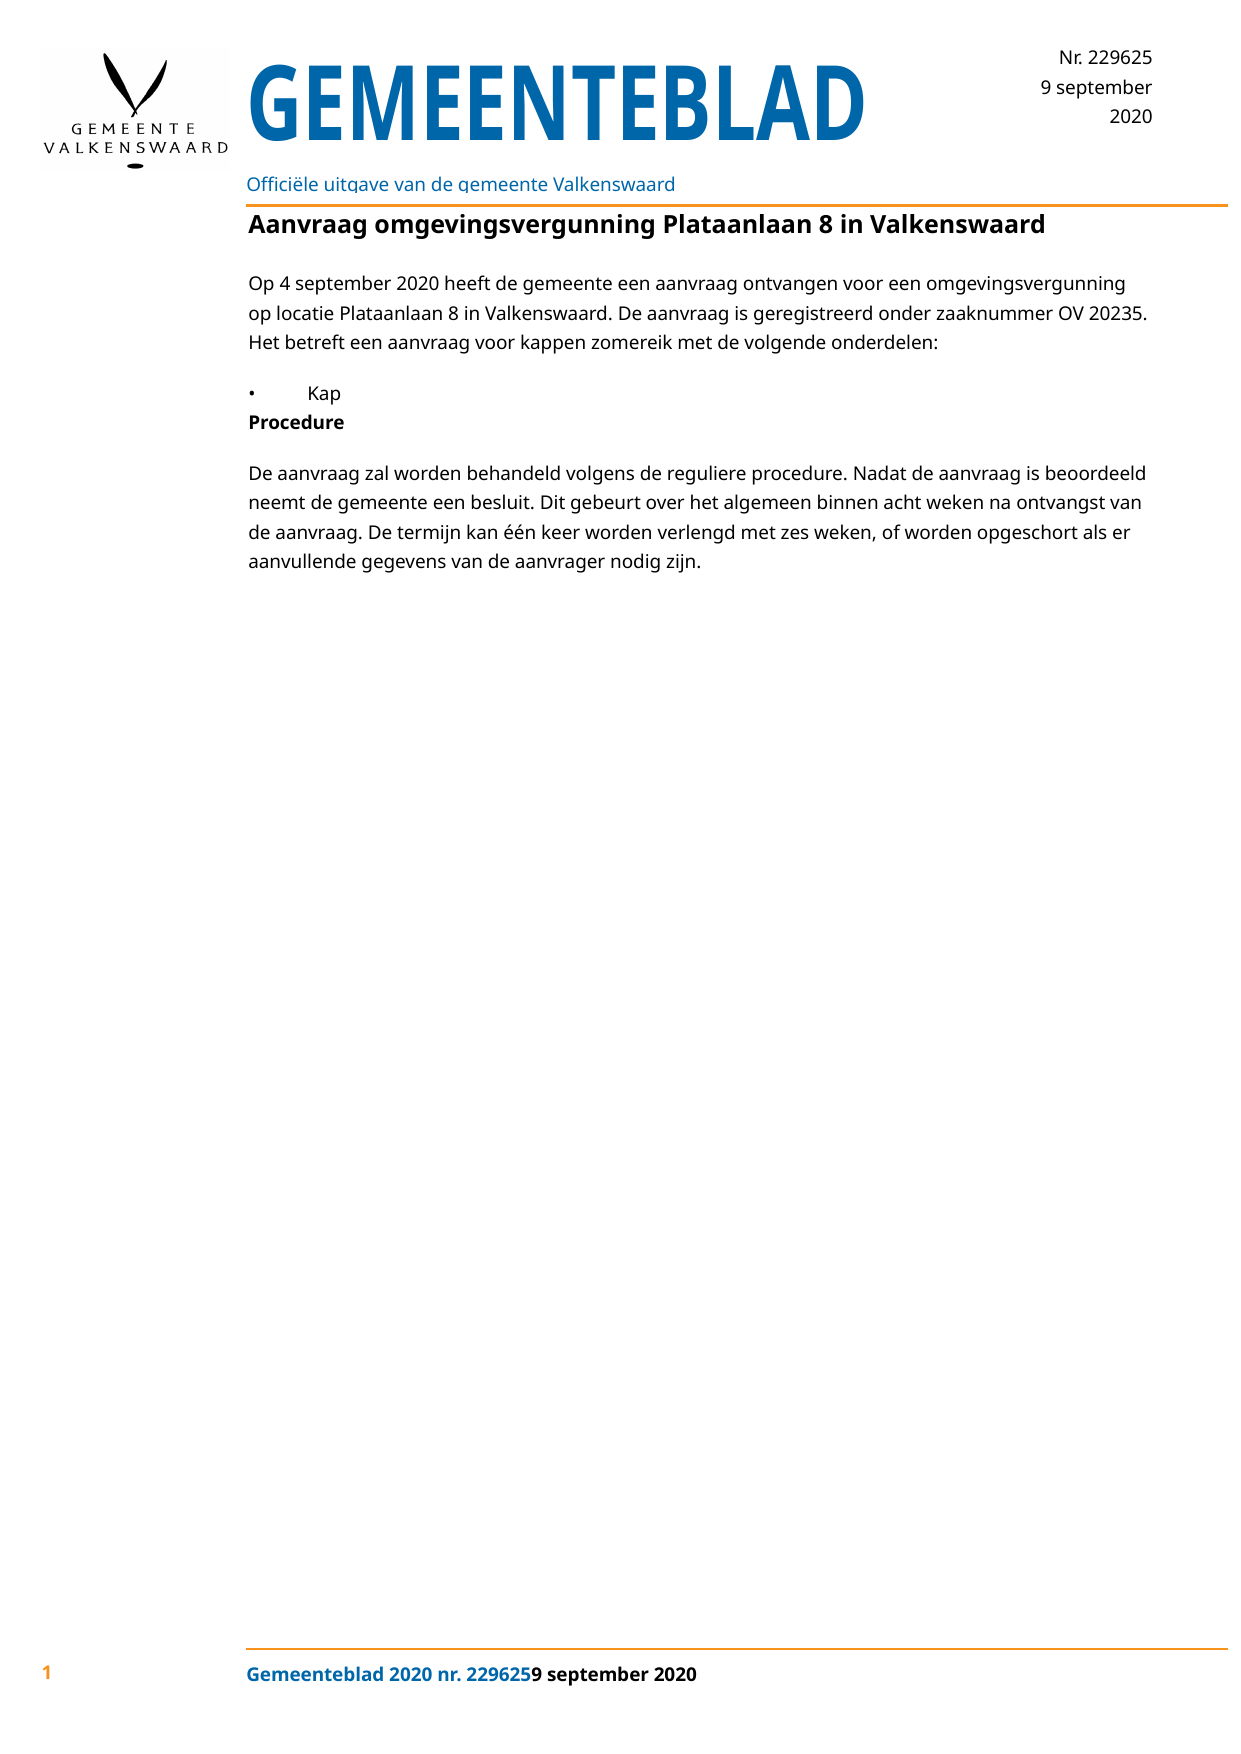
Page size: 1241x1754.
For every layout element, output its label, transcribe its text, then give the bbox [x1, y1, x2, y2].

text De aanvraag zal worden behandeld volgens de reguliere procedure. Nadat de aanvraag is beoordeeld neemt de gemeente een besluit. Dit gebeurt over het algemeen binnen acht weken na ontvangst van de aanvraag. De termijn kan één keer worden verlengd met zes weken, of worden opgeschort als er aanvullende gegevens van de aanvrager nodig zijn. [248, 460, 1152, 574]
picture [41, 47, 231, 172]
list Kap [248, 380, 1152, 406]
text Aanvraag omgevingsvergunning Plataanlaan 8 in Valkenswaard [248, 207, 1152, 241]
text Op 4 september 2020 heeft de gemeente een aanvraag ontvangen voor een omgevingsvergunning op locatie Plataanlaan 8 in Valkenswaard. De aanvraag is geregistreerd onder zaaknummer OV 20235. Het betreft een aanvraag voor kappen zomereik met de volgende onderdelen: [248, 270, 1152, 355]
text Procedure [248, 409, 1152, 435]
